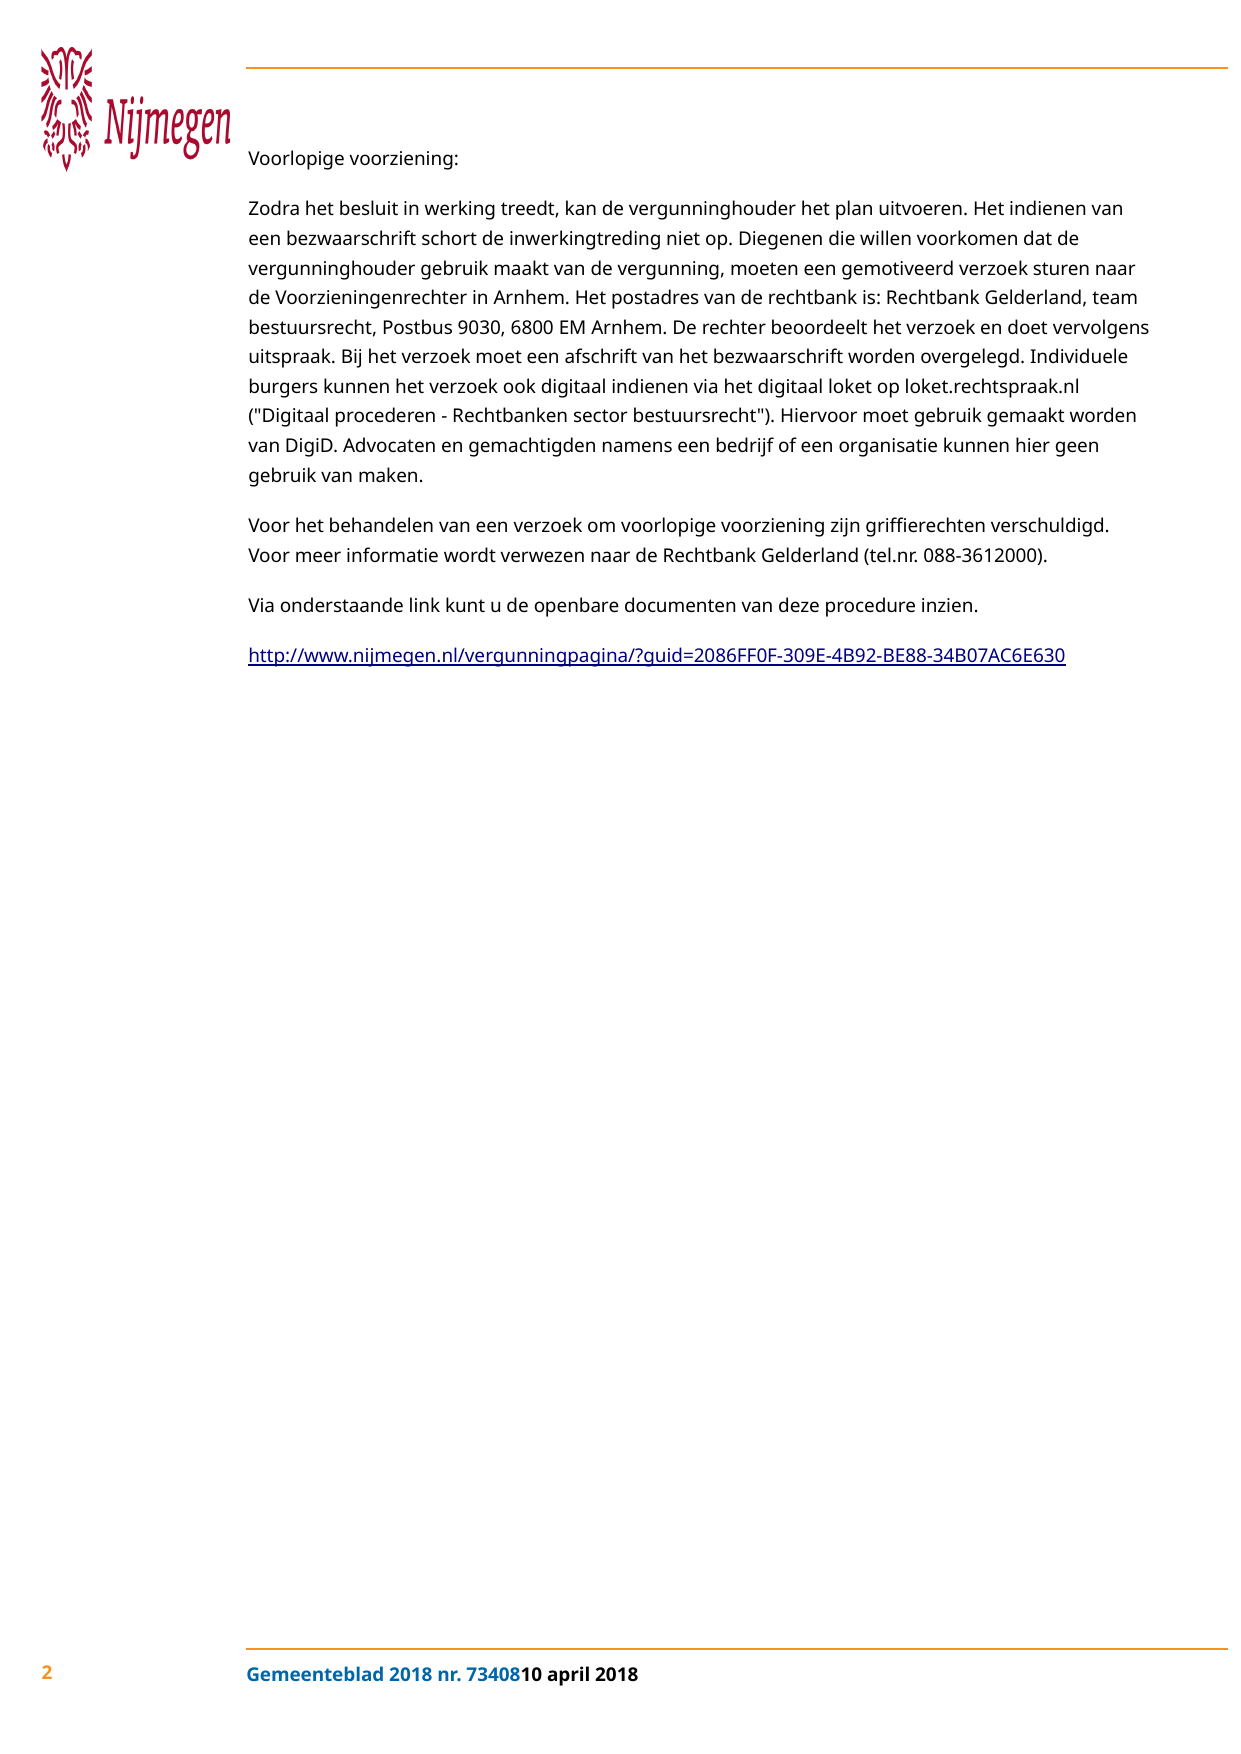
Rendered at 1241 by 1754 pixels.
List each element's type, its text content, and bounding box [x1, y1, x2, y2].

text http://www.nijmegen.nl/vergunningpagina/?guid=2086FF0F-309E-4B92-BE88-34B07AC6E630 [248, 643, 1152, 668]
picture [41, 47, 231, 172]
text Voor het behandelen van een verzoek om voorlopige voorziening zijn griffierechten verschuldigd. Voor meer informatie wordt verwezen naar de Rechtbank Gelderland (tel.nr. 088-3612000). [248, 512, 1152, 568]
text Via onderstaande link kunt u de openbare documenten van deze procedure inzien. [248, 592, 1152, 618]
text Zodra het besluit in werking treedt, kan de vergunninghouder het plan uitvoeren. Het indienen van een bezwaarschrift schort de inwerkingtreding niet op. Diegenen die willen voorkomen dat de vergunninghouder gebruik maakt van de vergunning, moeten een gemotiveerd verzoek sturen naar de Voorzieningenrechter in Arnhem. Het postadres van de rechtbank is: Rechtbank Gelderland, team bestuursrecht, Postbus 9030, 6800 EM Arnhem. De rechter beoordeelt het verzoek en doet vervolgens uitspraak. Bij het verzoek moet een afschrift van het bezwaarschrift worden overgelegd. Individuele burgers kunnen het verzoek ook digitaal indienen via het digitaal loket op loket.rechtspraak.nl ("Digitaal procederen - Rechtbanken sector bestuursrecht"). Hiervoor moet gebruik gemaakt worden van DigiD. Advocaten en gemachtigden namens een bedrijf of een organisatie kunnen hier geen gebruik van maken. [248, 196, 1152, 488]
text Voorlopige voorziening: [248, 145, 1152, 171]
